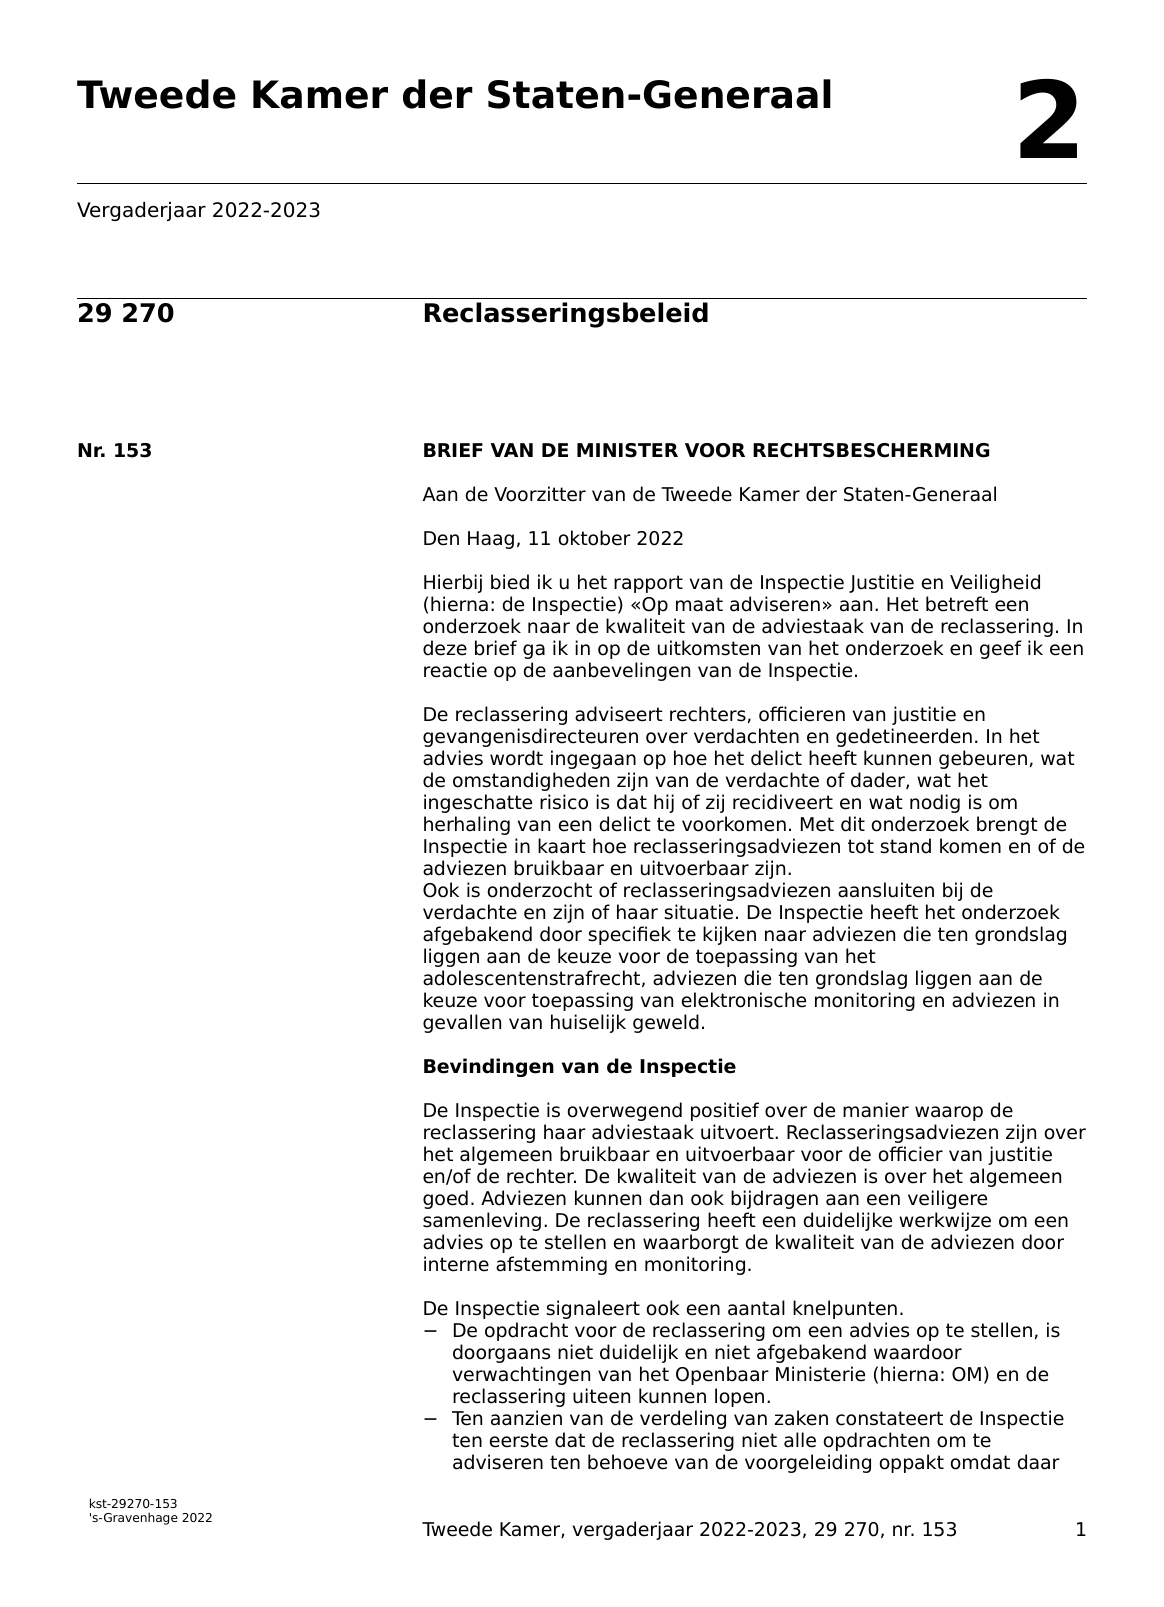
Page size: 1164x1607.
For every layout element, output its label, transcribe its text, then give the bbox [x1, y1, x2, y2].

text 's-Gravenhage 2022 [88, 1511, 323, 1525]
text Ook is onderzocht of reclasseringsadviezen aansluiten bij de verdachte en zijn of haar situatie. De Inspectie heeft het onderzoek afgebakend door specifiek te kijken naar adviezen die ten grondslag liggen aan de keuze voor de toepassing van het adolescentenstrafrecht, adviezen die ten grondslag liggen aan de keuze voor toepassing van elektronische monitoring en adviezen in gevallen van huiselijk geweld. [422, 880, 1087, 1034]
text − Ten aanzien van de verdeling van zaken constateert de Inspectie ten eerste dat de reclassering niet alle opdrachten om te adviseren ten behoeve van de voorgeleiding oppakt omdat daar [422, 1408, 1087, 1474]
table_header Tweede Kamer der Staten-Generaal [77, 59, 886, 183]
subtitle 29 270 Reclasseringsbeleid [77, 299, 1087, 329]
text De Inspectie signaleert ook een aantal knelpunten. [422, 1298, 1087, 1320]
subtitle Bevindingen van de Inspectie [422, 1056, 1087, 1078]
table_header 2 [886, 59, 1087, 183]
text Hierbij bied ik u het rapport van de Inspectie Justitie en Veiligheid (hierna: de Inspectie) «Op maat adviseren» aan. Het betreft een onderzoek naar de kwaliteit van de adviestaak van de reclassering. In deze brief ga ik in op de uitkomsten van het onderzoek en geef ik een reactie op de aanbevelingen van de Inspectie. [422, 572, 1087, 682]
text De reclassering adviseert rechters, officieren van justitie en gevangenisdirecteuren over verdachten en gedetineerden. In het advies wordt ingegaan op hoe het delict heeft kunnen gebeuren, wat de omstandigheden zijn van de verdachte of dader, wat het ingeschatte risico is dat hij of zij recidiveert en wat nodig is om herhaling van een delict te voorkomen. Met dit onderzoek brengt de Inspectie in kaart hoe reclasseringsadviezen tot stand komen en of de adviezen bruikbaar en uitvoerbaar zijn. [422, 704, 1087, 880]
text Den Haag, 11 oktober 2022 [422, 528, 1087, 550]
text − De opdracht voor de reclassering om een advies op te stellen, is doorgaans niet duidelijk en niet afgebakend waardoor verwachtingen van het Openbaar Ministerie (hierna: OM) en de reclassering uiteen kunnen lopen. [422, 1320, 1087, 1408]
text De Inspectie is overwegend positief over de manier waarop de reclassering haar adviestaak uitvoert. Reclasseringsadviezen zijn over het algemeen bruikbaar en uitvoerbaar voor de officier van justitie en/of de rechter. De kwaliteit van de adviezen is over het algemeen goed. Adviezen kunnen dan ook bijdragen aan een veiligere samenleving. De reclassering heeft een duidelijke werkwijze om een advies op te stellen en waarborgt de kwaliteit van de adviezen door interne afstemming en monitoring. [422, 1100, 1087, 1276]
text Aan de Voorzitter van de Tweede Kamer der Staten-Generaal [422, 484, 1087, 506]
text kst-29270-153 [88, 1497, 323, 1511]
subtitle Nr. 153 BRIEF VAN DE MINISTER VOOR RECHTSBESCHERMING [77, 440, 1087, 462]
table_cell Vergaderjaar 2022-2023 [77, 184, 1087, 298]
